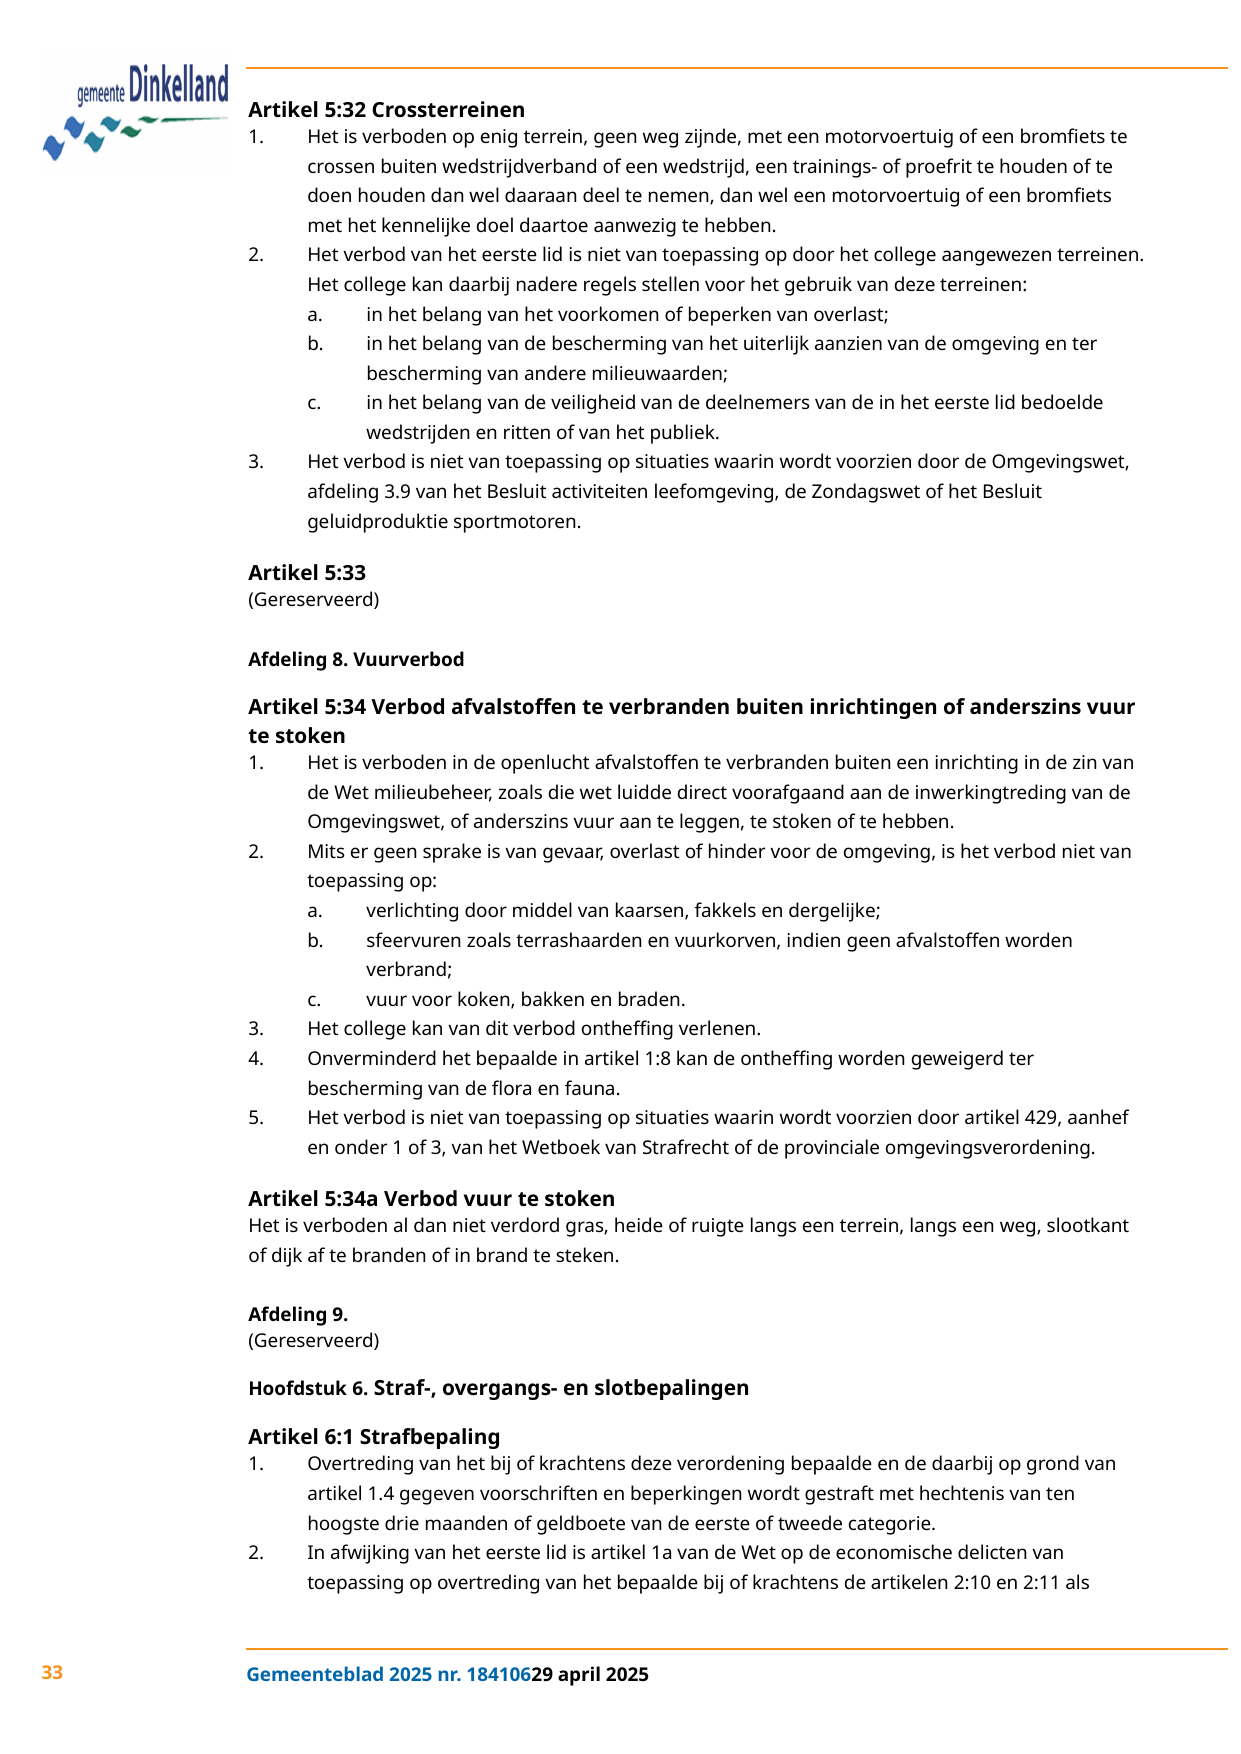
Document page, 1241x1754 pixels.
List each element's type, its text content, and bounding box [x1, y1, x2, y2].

list Overtreding van het bij of krachtens deze verordening bepaalde en de daarbij op grond van artikel 1.4 gegeven voorschriften en beperkingen wordt gestraft met hechtenis van ten hoogste drie maanden of geldboete van de eerste of tweede categorie. [248, 1451, 1152, 1535]
text (Gereserveerd) [248, 1327, 1152, 1353]
list Het verbod van het eerste lid is niet van toepassing op door het college aangewezen terreinen. Het college kan daarbij nadere regels stellen voor het gebruik van deze terreinen: [248, 242, 1152, 297]
list Mits er geen sprake is van gevaar, overlast of hinder voor de omgeving, is het verbod niet van toepassing op: [248, 838, 1152, 893]
text Artikel 5:33 [248, 558, 1152, 587]
list in het belang van de bescherming van het uiterlijk aanzien van de omgeving en ter bescherming van andere milieuwaarden; [307, 330, 1152, 386]
text Artikel 5:34 Verbod afvalstoffen te verbranden buiten inrichtingen of anderszins vuur te stoken [248, 692, 1152, 749]
list verlichting door middel van kaarsen, fakkels en dergelijke; [307, 897, 1152, 923]
list sfeervuren zoals terrashaarden en vuurkorven, indien geen afvalstoffen worden verbrand; [307, 927, 1152, 982]
text Artikel 5:34a Verbod vuur te stoken [248, 1184, 1152, 1213]
list Het is verboden in de openlucht afvalstoffen te verbranden buiten een inrichting in de zin van de Wet milieubeheer, zoals die wet luidde direct voorafgaand aan de inwerkingtreding van de Omgevingswet, of anderszins vuur aan te leggen, te stoken of te hebben. [248, 749, 1152, 834]
text Afdeling 8. Vuurverbod [248, 646, 1152, 672]
text Hoofdstuk 6. Straf-, overgangs- en slotbepalingen [248, 1373, 1152, 1401]
text (Gereserveerd) [248, 587, 1152, 612]
list in het belang van de veiligheid van de deelnemers van de in het eerste lid bedoelde wedstrijden en ritten of van het publiek. [307, 389, 1152, 445]
text Het is verboden al dan niet verdord gras, heide of ruigte langs een terrein, langs een weg, slootkant of dijk af te branden of in brand te steken. [248, 1213, 1152, 1268]
list in het belang van het voorkomen of beperken van overlast; [307, 301, 1152, 326]
list Het is verboden op enig terrein, geen weg zijnde, met een motorvoertuig of een bromfiets te crossen buiten wedstrijdverband of een wedstrijd, een trainings- of proefrit te houden of te doen houden dan wel daaraan deel te nemen, dan wel een motorvoertuig of een bromfiets met het kennelijke doel daartoe aanwezig te hebben. [248, 123, 1152, 238]
text Artikel 5:32 Crossterreinen [248, 95, 1152, 123]
list vuur voor koken, bakken en braden. [307, 986, 1152, 1012]
list In afwijking van het eerste lid is artikel 1a van de Wet op de economische delicten van toepassing op overtreding van het bepaalde bij of krachtens de artikelen 2:10 en 2:11 als [248, 1539, 1152, 1594]
list Het verbod is niet van toepassing op situaties waarin wordt voorzien door artikel 429, aanhef en onder 1 of 3, van het Wetboek van Strafrecht of de provinciale omgevingsverordening. [248, 1104, 1152, 1159]
list Het verbod is niet van toepassing op situaties waarin wordt voorzien door de Omgevingswet, afdeling 3.9 van het Besluit activiteiten leefomgeving, de Zondagswet of het Besluit geluidproduktie sportmotoren. [248, 449, 1152, 533]
list Onverminderd het bepaalde in artikel 1:8 kan de ontheffing worden geweigerd ter bescherming van de flora en fauna. [248, 1045, 1152, 1100]
list Het college kan van dit verbod ontheffing verlenen. [248, 1016, 1152, 1041]
text Afdeling 9. [248, 1301, 1152, 1327]
text Artikel 6:1 Strafbepaling [248, 1422, 1152, 1451]
picture [41, 47, 231, 172]
